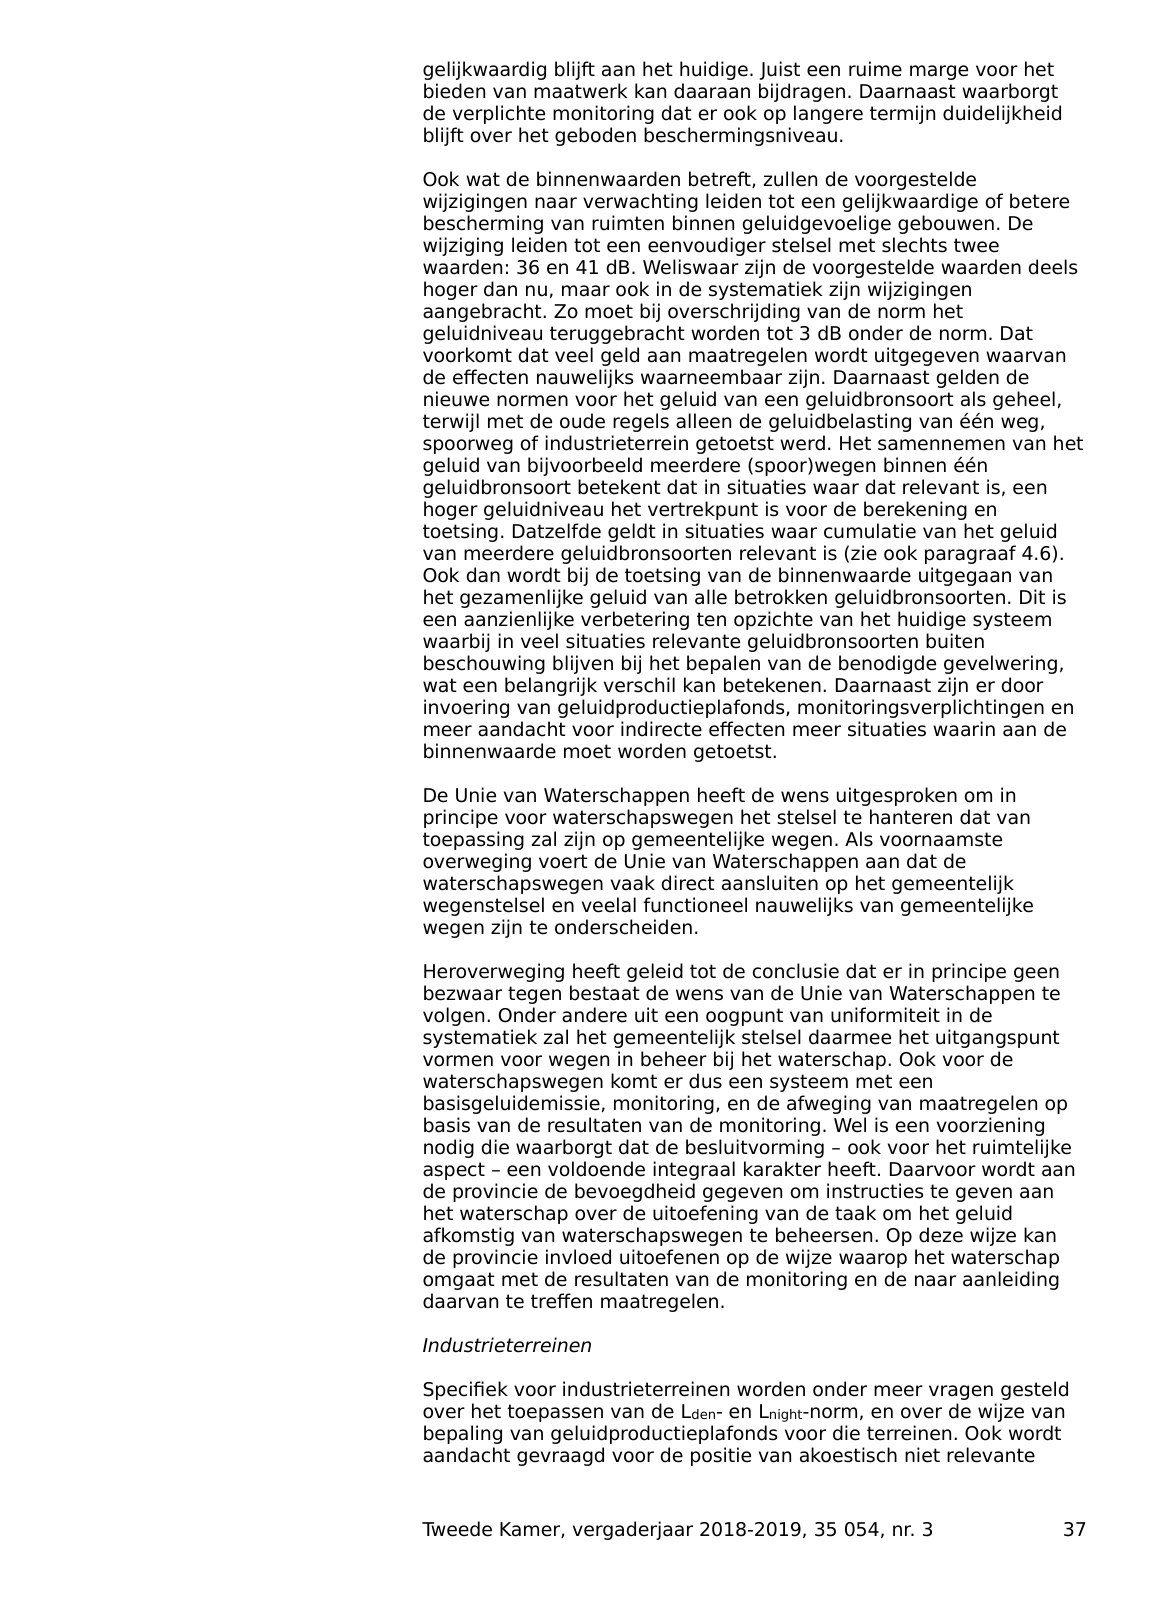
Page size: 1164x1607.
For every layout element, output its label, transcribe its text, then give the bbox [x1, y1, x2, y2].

text Specifiek voor industrieterreinen worden onder meer vragen gesteld over het toepassen van de Lden- en Lnight-norm, en over de wijze van bepaling van geluidproductieplafonds voor die terreinen. Ook wordt aandacht gevraagd voor de positie van akoestisch niet relevante [422, 1379, 1087, 1467]
text Ook wat de binnenwaarden betreft, zullen de voorgestelde wijzigingen naar verwachting leiden tot een gelijkwaardige of betere bescherming van ruimten binnen geluidgevoelige gebouwen. De wijziging leiden tot een eenvoudiger stelsel met slechts twee waarden: 36 en 41 dB. Weliswaar zijn de voorgestelde waarden deels hoger dan nu, maar ook in de systematiek zijn wijzigingen aangebracht. Zo moet bij overschrijding van de norm het geluidniveau teruggebracht worden tot 3 dB onder de norm. Dat voorkomt dat veel geld aan maatregelen wordt uitgegeven waarvan de effecten nauwelijks waarneembaar zijn. Daarnaast gelden de nieuwe normen voor het geluid van een geluidbronsoort als geheel, terwijl met de oude regels alleen de geluidbelasting van één weg, spoorweg of industrieterrein getoetst werd. Het samennemen van het geluid van bijvoorbeeld meerdere (spoor)wegen binnen één geluidbronsoort betekent dat in situaties waar dat relevant is, een hoger geluidniveau het vertrekpunt is voor de berekening en toetsing. Datzelfde geldt in situaties waar cumulatie van het geluid van meerdere geluidbronsoorten relevant is (zie ook paragraaf 4.6). Ook dan wordt bij de toetsing van de binnenwaarde uitgegaan van het gezamenlijke geluid van alle betrokken geluidbronsoorten. Dit is een aanzienlijke verbetering ten opzichte van het huidige systeem waarbij in veel situaties relevante geluidbronsoorten buiten beschouwing blijven bij het bepalen van de benodigde gevelwering, wat een belangrijk verschil kan betekenen. Daarnaast zijn er door invoering van geluidproductieplafonds, monitoringsverplichtingen en meer aandacht voor indirecte effecten meer situaties waarin aan de binnenwaarde moet worden getoetst. [422, 169, 1087, 763]
text Heroverweging heeft geleid tot de conclusie dat er in principe geen bezwaar tegen bestaat de wens van de Unie van Waterschappen te volgen. Onder andere uit een oogpunt van uniformiteit in de systematiek zal het gemeentelijk stelsel daarmee het uitgangspunt vormen voor wegen in beheer bij het waterschap. Ook voor de waterschapswegen komt er dus een systeem met een basisgeluidemissie, monitoring, en de afweging van maatregelen op basis van de resultaten van de monitoring. Wel is een voorziening nodig die waarborgt dat de besluitvorming – ook voor het ruimtelijke aspect – een voldoende integraal karakter heeft. Daarvoor wordt aan de provincie de bevoegdheid gegeven om instructies te geven aan het waterschap over de uitoefening van de taak om het geluid afkomstig van waterschapswegen te beheersen. Op deze wijze kan de provincie invloed uitoefenen op de wijze waarop het waterschap omgaat met de resultaten van de monitoring en de naar aanleiding daarvan te treffen maatregelen. [422, 961, 1087, 1312]
subtitle Industrieterreinen [422, 1335, 1087, 1357]
text De Unie van Waterschappen heeft de wens uitgesproken om in principe voor waterschapswegen het stelsel te hanteren dat van toepassing zal zijn op gemeentelijke wegen. Als voornaamste overweging voert de Unie van Waterschappen aan dat de waterschapswegen vaak direct aansluiten op het gemeentelijk wegenstelsel en veelal functioneel nauwelijks van gemeentelijke wegen zijn te onderscheiden. [422, 785, 1087, 939]
text gelijkwaardig blijft aan het huidige. Juist een ruime marge voor het bieden van maatwerk kan daaraan bijdragen. Daarnaast waarborgt de verplichte monitoring dat er ook op langere termijn duidelijkheid blijft over het geboden beschermingsniveau. [422, 59, 1087, 147]
